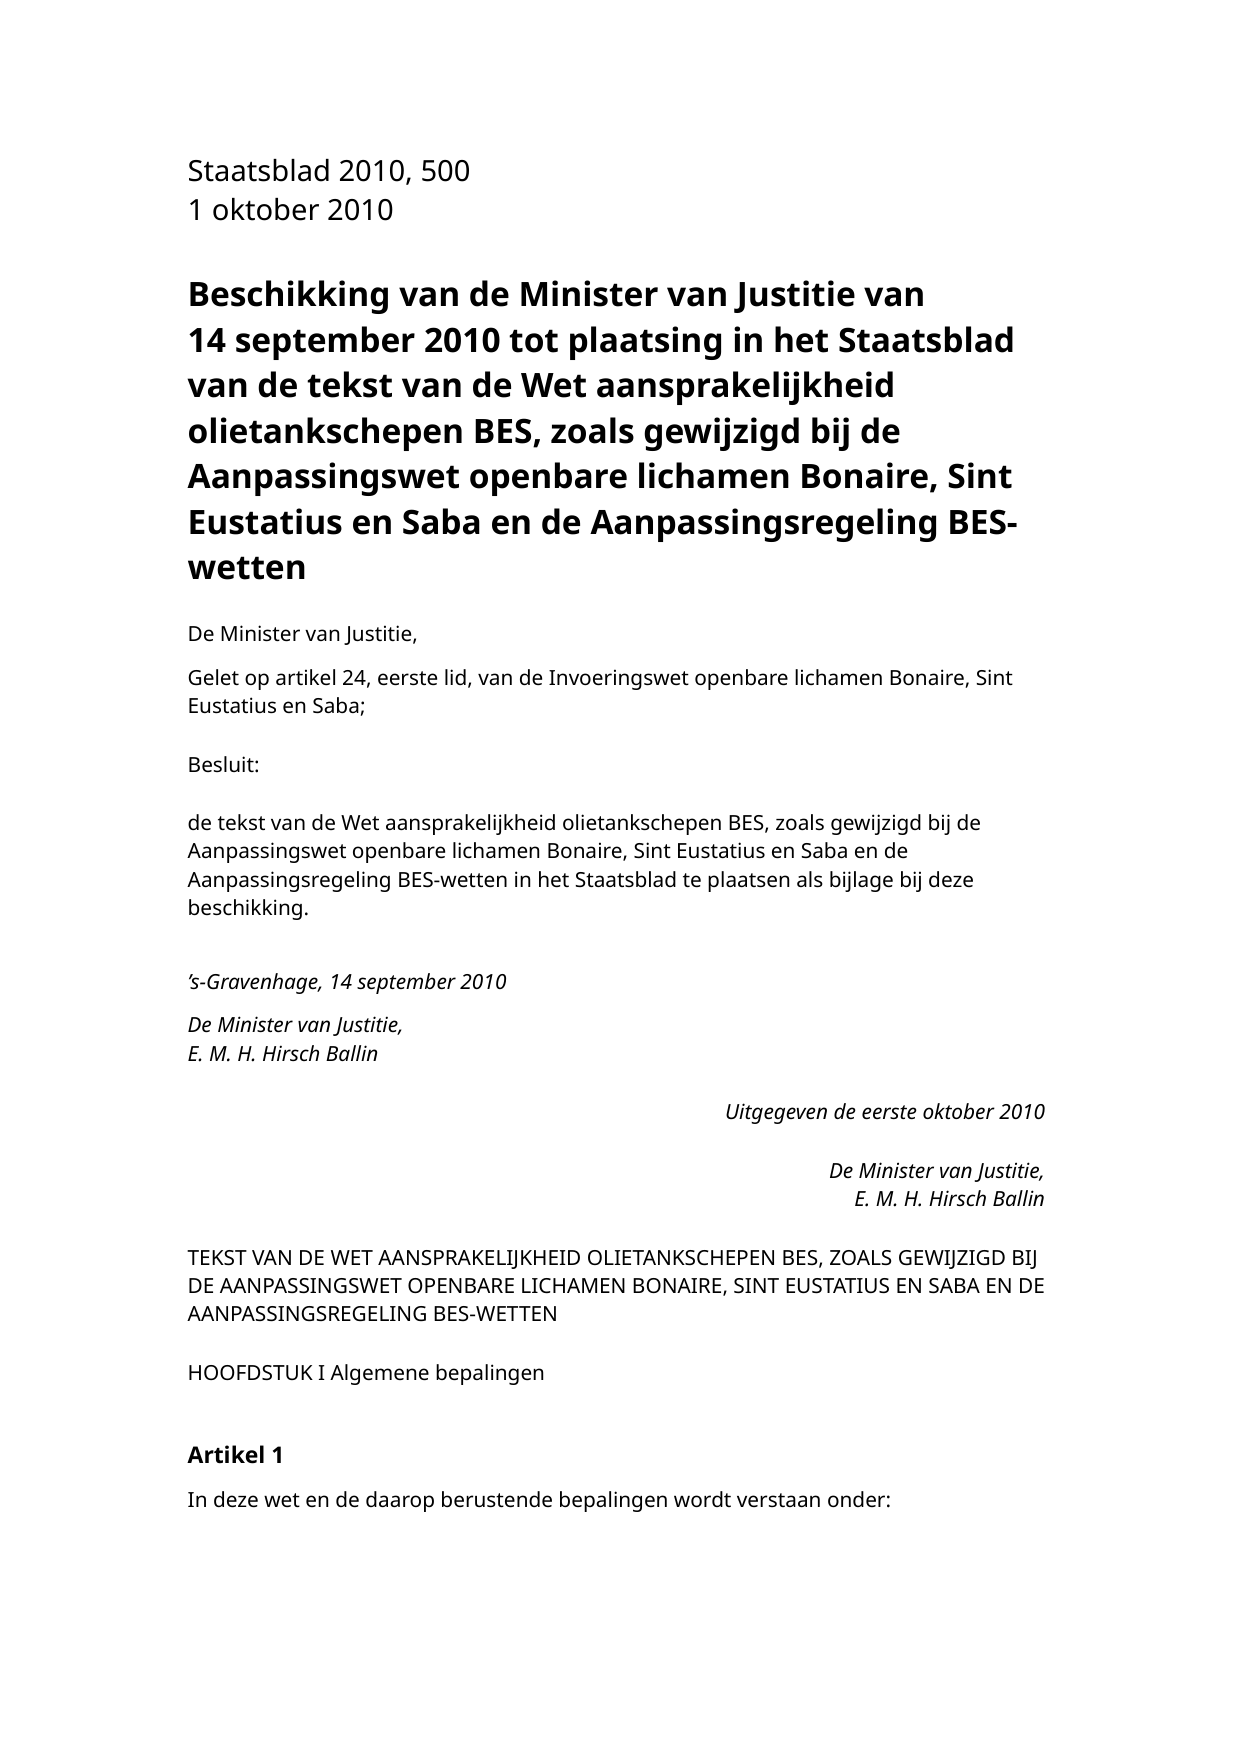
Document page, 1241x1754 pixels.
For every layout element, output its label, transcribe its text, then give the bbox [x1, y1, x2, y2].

text Staatsblad 2010, 500 [187, 150, 1053, 190]
text Besluit: [187, 750, 1053, 778]
text E. M. H. Hirsch Ballin [187, 1039, 1053, 1067]
text de tekst van de Wet aansprakelijkheid olietankschepen BES, zoals gewijzigd bij de Aanpassingswet openbare lichamen Bonaire, Sint Eustatius en Saba en de Aanpassingsregeling BES-wetten in het Staatsblad te plaatsen als bijlage bij deze beschikking. [187, 808, 1053, 922]
text 1 oktober 2010 [187, 190, 1053, 229]
text De Minister van Justitie, [187, 1156, 1053, 1184]
text In deze wet en de daarop berustende bepalingen wordt verstaan onder: [187, 1485, 1053, 1513]
text E. M. H. Hirsch Ballin [187, 1184, 1053, 1213]
subtitle TEKST VAN DE WET AANSPRAKELIJKHEID OLIETANKSCHEPEN BES, ZOALS GEWIJZIGD BIJ DE AANPASSINGSWET OPENBARE LICHAMEN BONAIRE, SINT EUSTATIUS EN SABA EN DE AANPASSINGSREGELING BES-WETTEN [187, 1243, 1053, 1328]
text Gelet op artikel 24, eerste lid, van de Invoeringswet openbare lichamen Bonaire, Sint Eustatius en Saba; [187, 663, 1053, 720]
subtitle Artikel 1 [187, 1439, 1053, 1470]
subtitle HOOFDSTUK I Algemene bepalingen [187, 1358, 1053, 1386]
text Uitgegeven de eerste oktober 2010 [187, 1097, 1053, 1126]
text De Minister van Justitie, [187, 619, 1053, 648]
subtitle Beschikking van de Minister van Justitie van 14 september 2010 tot plaatsing in het Staatsblad van de tekst van de Wet aansprakelijkheid olietankschepen BES, zoals gewijzigd bij de Aanpassingswet openbare lichamen Bonaire, Sint Eustatius en Saba en de Aanpassingsregeling BES-wetten [187, 271, 1053, 589]
text ’s-Gravenhage, 14 september 2010 [187, 967, 1053, 995]
text De Minister van Justitie, [187, 1010, 1053, 1039]
